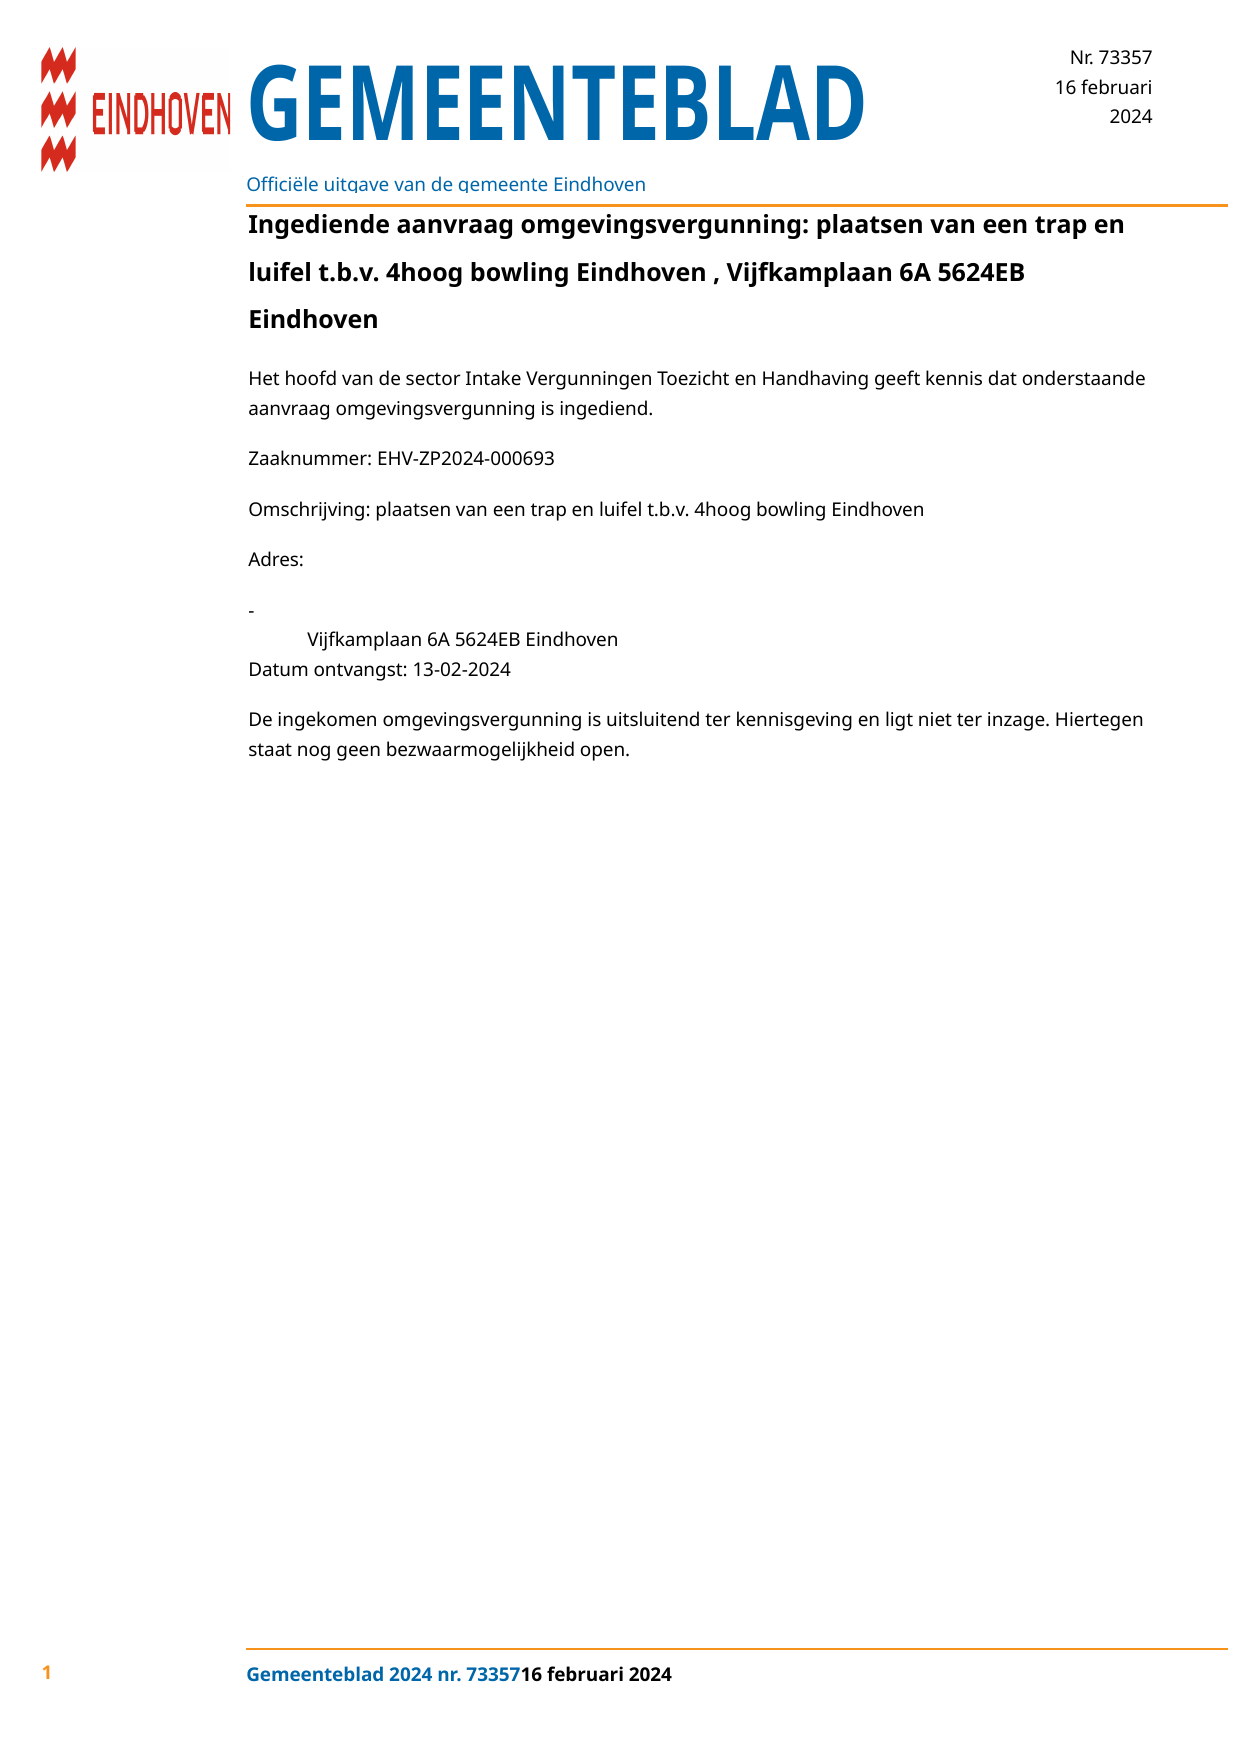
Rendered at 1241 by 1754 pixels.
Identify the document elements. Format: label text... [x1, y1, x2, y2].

text De ingekomen omgevingsvergunning is uitsluitend ter kennisgeving en ligt niet ter inzage. Hiertegen staat nog geen bezwaarmogelijkheid open. [248, 706, 1152, 762]
text Het hoofd van de sector Intake Vergunningen Toezicht en Handhaving geeft kennis dat onderstaande aanvraag omgevingsvergunning is ingediend. [248, 366, 1152, 421]
list Vijfkamplaan 6A 5624EB Eindhoven [248, 626, 1152, 652]
text Adres: [248, 546, 1152, 572]
picture [41, 47, 231, 172]
text Datum ontvangst: 13-02-2024 [248, 656, 1152, 682]
text Ingediende aanvraag omgevingsvergunning: plaatsen van een trap en luifel t.b.v. 4hoog bowling Eindhoven , Vijfkamplaan 6A 5624EB Eindhoven [248, 207, 1152, 336]
text Zaaknummer: EHV-ZP2024-000693 [248, 446, 1152, 471]
text Omschrijving: plaatsen van een trap en luifel t.b.v. 4hoog bowling Eindhoven [248, 496, 1152, 522]
